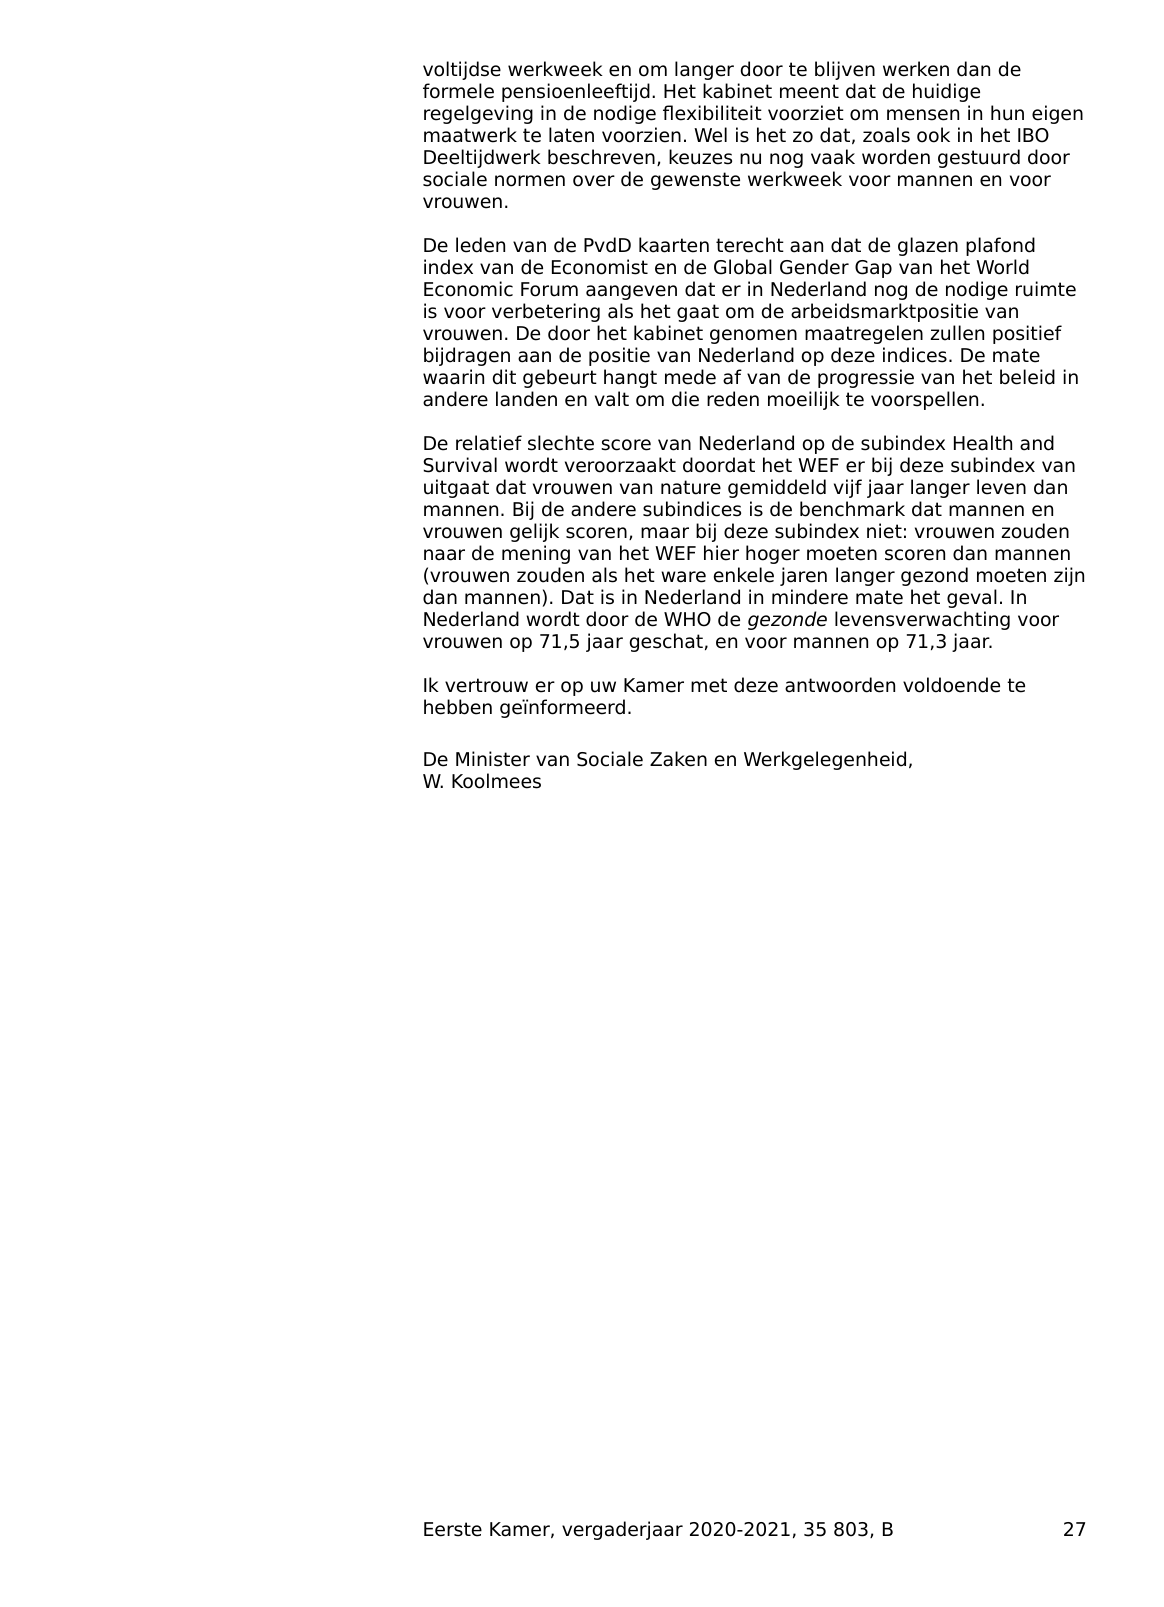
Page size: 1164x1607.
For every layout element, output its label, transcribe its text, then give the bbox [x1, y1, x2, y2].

text De relatief slechte score van Nederland op de subindex Health and Survival wordt veroorzaakt doordat het WEF er bij deze subindex van uitgaat dat vrouwen van nature gemiddeld vijf jaar langer leven dan mannen. Bij de andere subindices is de benchmark dat mannen en vrouwen gelijk scoren, maar bij deze subindex niet: vrouwen zouden naar de mening van het WEF hier hoger moeten scoren dan mannen (vrouwen zouden als het ware enkele jaren langer gezond moeten zijn dan mannen). Dat is in Nederland in mindere mate het geval. In Nederland wordt door de WHO de gezonde levensverwachting voor vrouwen op 71,5 jaar geschat, en voor mannen op 71,3 jaar. [422, 433, 1087, 653]
text Ik vertrouw er op uw Kamer met deze antwoorden voldoende te hebben geïnformeerd. [422, 675, 1087, 719]
text De leden van de PvdD kaarten terecht aan dat de glazen plafond index van de Economist en de Global Gender Gap van het World Economic Forum aangeven dat er in Nederland nog de nodige ruimte is voor verbetering als het gaat om de arbeidsmarktpositie van vrouwen. De door het kabinet genomen maatregelen zullen positief bijdragen aan de positie van Nederland op deze indices. De mate waarin dit gebeurt hangt mede af van de progressie van het beleid in andere landen en valt om die reden moeilijk te voorspellen. [422, 235, 1087, 411]
text voltijdse werkweek en om langer door te blijven werken dan de formele pensioenleeftijd. Het kabinet meent dat de huidige regelgeving in de nodige flexibiliteit voorziet om mensen in hun eigen maatwerk te laten voorzien. Wel is het zo dat, zoals ook in het IBO Deeltijdwerk beschreven, keuzes nu nog vaak worden gestuurd door sociale normen over de gewenste werkweek voor mannen en voor vrouwen. [422, 59, 1087, 213]
text De Minister van Sociale Zaken en Werkgelegenheid, W. Koolmees [422, 749, 1087, 793]
